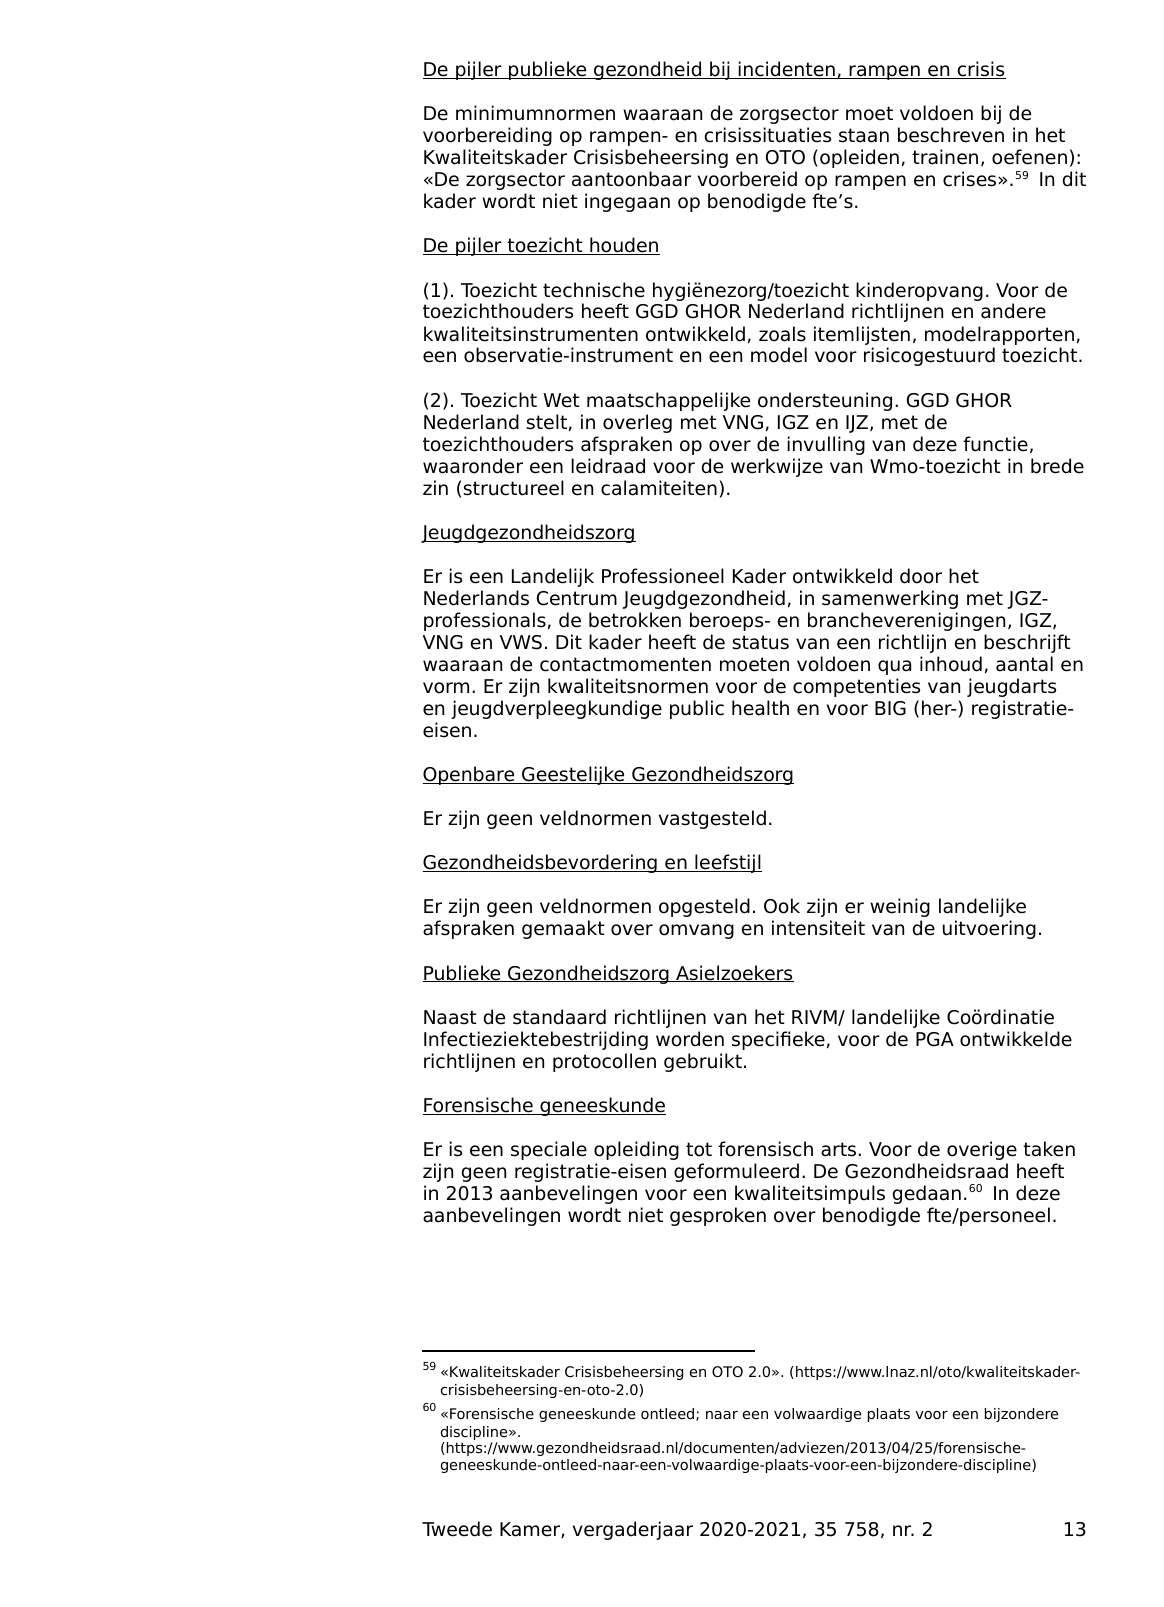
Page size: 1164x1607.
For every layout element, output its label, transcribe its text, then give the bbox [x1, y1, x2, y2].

text Er zijn geen veldnormen vastgesteld. [422, 808, 1087, 830]
text «Forensische geneeskunde ontleed; naar een volwaardige plaats voor een bijzondere discipline». (https://www.gezondheidsraad.nl/documenten/adviezen/2013/04/25/forensische-geneeskunde-ontleed-naar-een-volwaardige-plaats-voor-een-bijzondere-discipline) [422, 1402, 1087, 1474]
subtitle Forensische geneeskunde [422, 1095, 1087, 1117]
text Er zijn geen veldnormen opgesteld. Ook zijn er weinig landelijke afspraken gemaakt over omvang en intensiteit van de uitvoering. [422, 896, 1087, 940]
subtitle De pijler publieke gezondheid bij incidenten, rampen en crisis [422, 59, 1087, 81]
text De minimumnormen waaraan de zorgsector moet voldoen bij de voorbereiding op rampen- en crisissituaties staan beschreven in het Kwaliteitskader Crisisbeheersing en OTO (opleiden, trainen, oefenen): «De zorgsector aantoonbaar voorbereid op rampen en crises». In dit kader wordt niet ingegaan op benodigde fte’s. [422, 103, 1087, 213]
subtitle Openbare Geestelijke Gezondheidszorg [422, 764, 1087, 786]
subtitle Jeugdgezondheidszorg [422, 522, 1087, 544]
text Er is een speciale opleiding tot forensisch arts. Voor de overige taken zijn geen registratie-eisen geformuleerd. De Gezondheidsraad heeft in 2013 aanbevelingen voor een kwaliteitsimpuls gedaan. In deze aanbevelingen wordt niet gesproken over benodigde fte/personeel. [422, 1139, 1087, 1227]
text «Kwaliteitskader Crisisbeheersing en OTO 2.0». (https://www.lnaz.nl/oto/kwaliteitskader-crisisbeheersing-en-oto-2.0) [422, 1360, 1087, 1399]
text (1). Toezicht technische hygiënezorg/toezicht kinderopvang. Voor de toezichthouders heeft GGD GHOR Nederland richtlijnen en andere kwaliteitsinstrumenten ontwikkeld, zoals itemlijsten, modelrapporten, een observatie-instrument en een model voor risicogestuurd toezicht. [422, 279, 1087, 367]
subtitle Gezondheidsbevordering en leefstijl [422, 852, 1087, 874]
text Naast de standaard richtlijnen van het RIVM/ landelijke Coördinatie Infectieziektebestrijding worden specifieke, voor de PGA ontwikkelde richtlijnen en protocollen gebruikt. [422, 1007, 1087, 1073]
subtitle Publieke Gezondheidszorg Asielzoekers [422, 962, 1087, 984]
subtitle De pijler toezicht houden [422, 235, 1087, 257]
text (2). Toezicht Wet maatschappelijke ondersteuning. GGD GHOR Nederland stelt, in overleg met VNG, IGZ en IJZ, met de toezichthouders afspraken op over de invulling van deze functie, waaronder een leidraad voor de werkwijze van Wmo-toezicht in brede zin (structureel en calamiteiten). [422, 389, 1087, 499]
text Er is een Landelijk Professioneel Kader ontwikkeld door het Nederlands Centrum Jeugdgezondheid, in samenwerking met JGZ-professionals, de betrokken beroeps- en brancheverenigingen, IGZ, VNG en VWS. Dit kader heeft de status van een richtlijn en beschrijft waaraan de contactmomenten moeten voldoen qua inhoud, aantal en vorm. Er zijn kwaliteitsnormen voor de competenties van jeugdarts en jeugdverpleegkundige public health en voor BIG (her-) registratie-eisen. [422, 566, 1087, 742]
